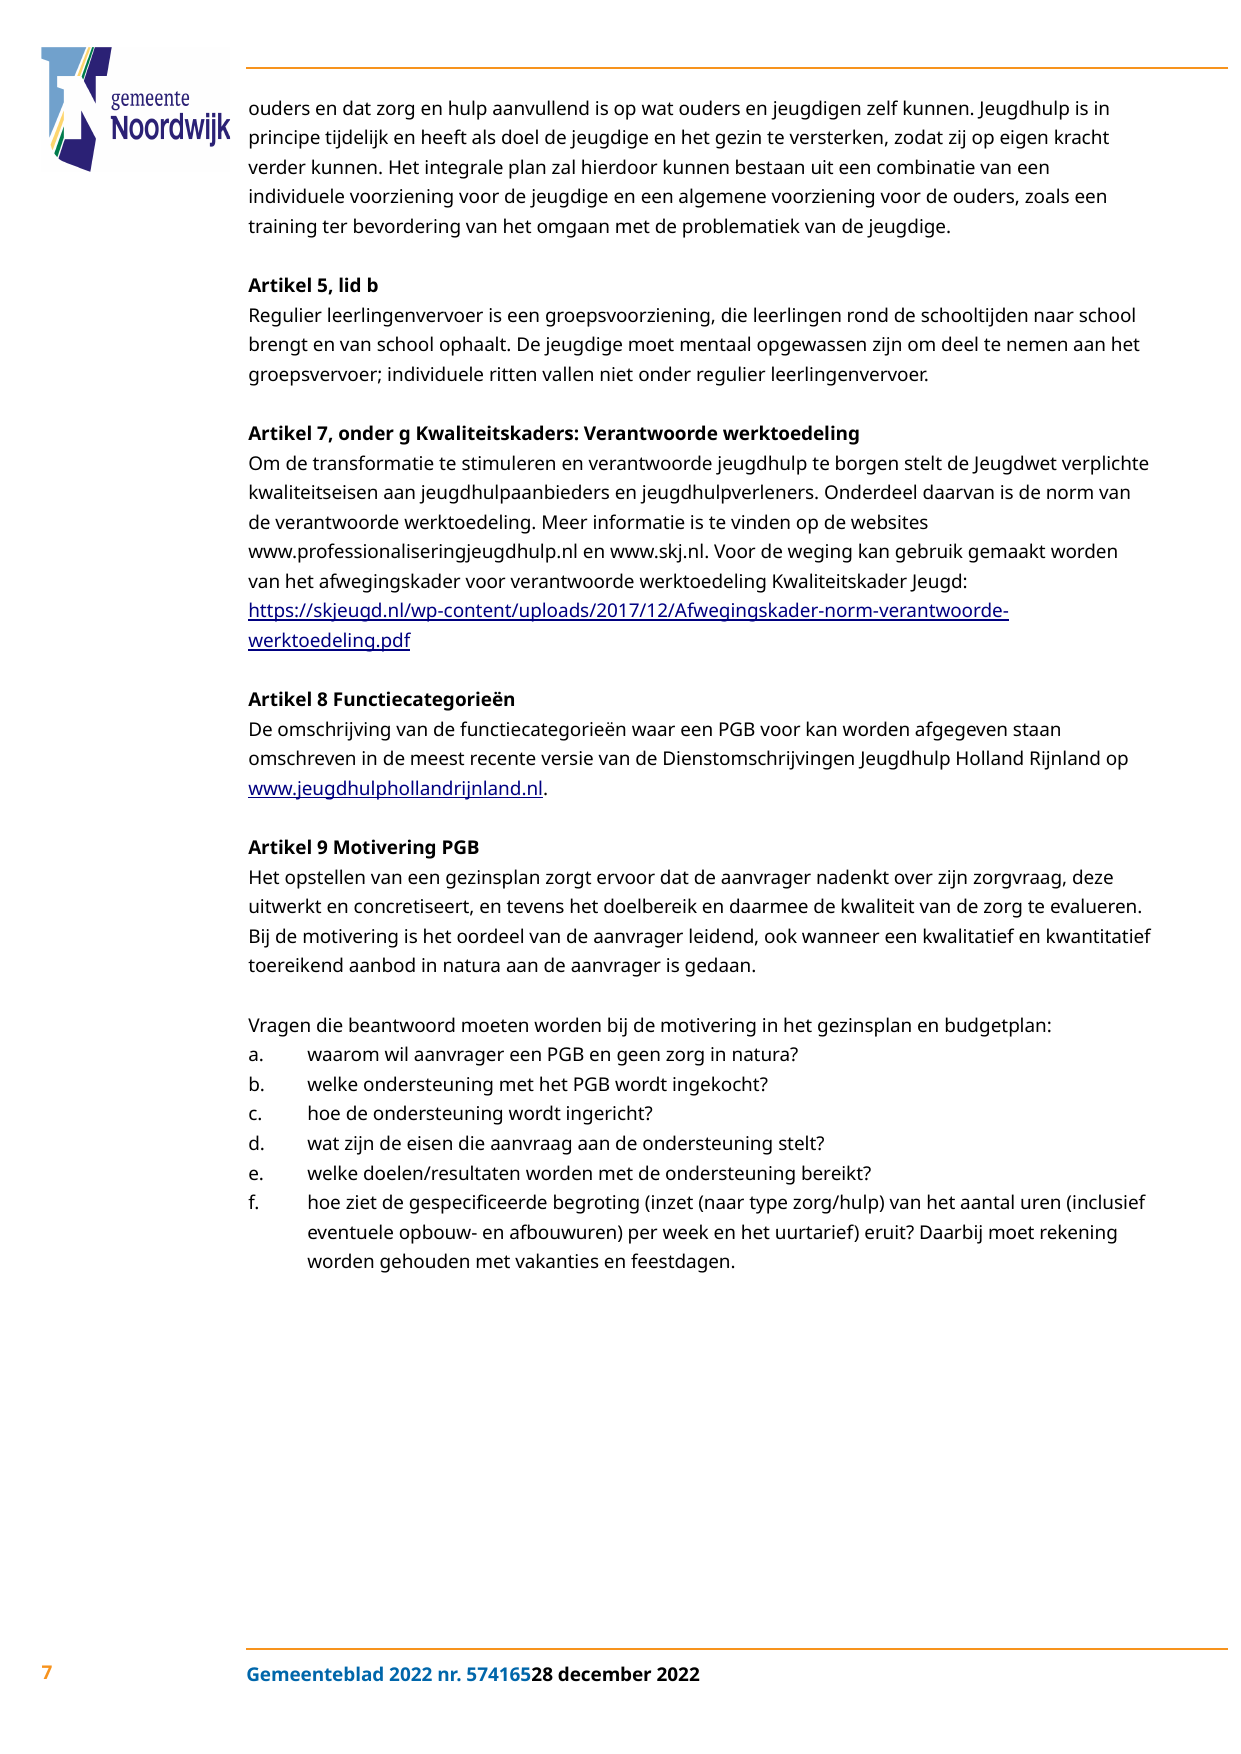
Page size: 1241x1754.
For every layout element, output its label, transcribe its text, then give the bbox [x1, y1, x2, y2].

list hoe de ondersteuning wordt ingericht? [248, 1101, 1152, 1126]
text Artikel 8 Functiecategorieën [248, 686, 1152, 712]
text Om de transformatie te stimuleren en verantwoorde jeugdhulp te borgen stelt de Jeugdwet verplichte kwaliteitseisen aan jeugdhulpaanbieders en jeugdhulpverleners. Onderdeel daarvan is de norm van de verantwoorde werktoedeling. Meer informatie is te vinden op de websites www.professionaliseringjeugdhulp.nl en www.skj.nl. Voor de weging kan gebruik gemaakt worden van het afwegingskader voor verantwoorde werktoedeling Kwaliteitskader Jeugd: https://skjeugd.nl/wp-content/uploads/2017/12/Afwegingskader-norm-verantwoorde-werktoedeling.pdf [248, 450, 1152, 653]
list welke doelen/resultaten worden met de ondersteuning bereikt? [248, 1160, 1152, 1186]
list hoe ziet de gespecificeerde begroting (inzet (naar type zorg/hulp) van het aantal uren (inclusief eventuele opbouw- en afbouwuren) per week en het uurtarief) eruit? Daarbij moet rekening worden gehouden met vakanties en feestdagen. [248, 1189, 1152, 1274]
text De omschrijving van de functiecategorieën waar een PGB voor kan worden afgegeven staan omschreven in de meest recente versie van de Dienstomschrijvingen Jeugdhulp Holland Rijnland op www.jeugdhulphollandrijnland.nl. [248, 716, 1152, 801]
picture [41, 47, 231, 172]
list waarom wil aanvrager een PGB en geen zorg in natura? [248, 1041, 1152, 1067]
list wat zijn de eisen die aanvraag aan de ondersteuning stelt? [248, 1130, 1152, 1156]
text Het opstellen van een gezinsplan zorgt ervoor dat de aanvrager nadenkt over zijn zorgvraag, deze uitwerkt en concretiseert, en tevens het doelbereik en daarmee de kwaliteit van de zorg te evalueren. Bij de motivering is het oordeel van de aanvrager leidend, ook wanneer een kwalitatief en kwantitatief toereikend aanbod in natura aan de aanvrager is gedaan. [248, 864, 1152, 978]
text Artikel 9 Motivering PGB [248, 834, 1152, 860]
text Regulier leerlingenvervoer is een groepsvoorziening, die leerlingen rond de schooltijden naar school brengt en van school ophaalt. De jeugdige moet mentaal opgewassen zijn om deel te nemen aan het groepsvervoer; individuele ritten vallen niet onder regulier leerlingenvervoer. [248, 302, 1152, 387]
text ouders en dat zorg en hulp aanvullend is op wat ouders en jeugdigen zelf kunnen. Jeugdhulp is in principe tijdelijk en heeft als doel de jeugdige en het gezin te versterken, zodat zij op eigen kracht verder kunnen. Het integrale plan zal hierdoor kunnen bestaan uit een combinatie van een individuele voorziening voor de jeugdige en een algemene voorziening voor de ouders, zoals een training ter bevordering van het omgaan met de problematiek van de jeugdige. [248, 95, 1152, 239]
text Vragen die beantwoord moeten worden bij de motivering in het gezinsplan en budgetplan: [248, 1012, 1152, 1038]
text Artikel 5, lid b [248, 272, 1152, 298]
list welke ondersteuning met het PGB wordt ingekocht? [248, 1071, 1152, 1097]
text Artikel 7, onder g Kwaliteitskaders: Verantwoorde werktoedeling [248, 420, 1152, 446]
